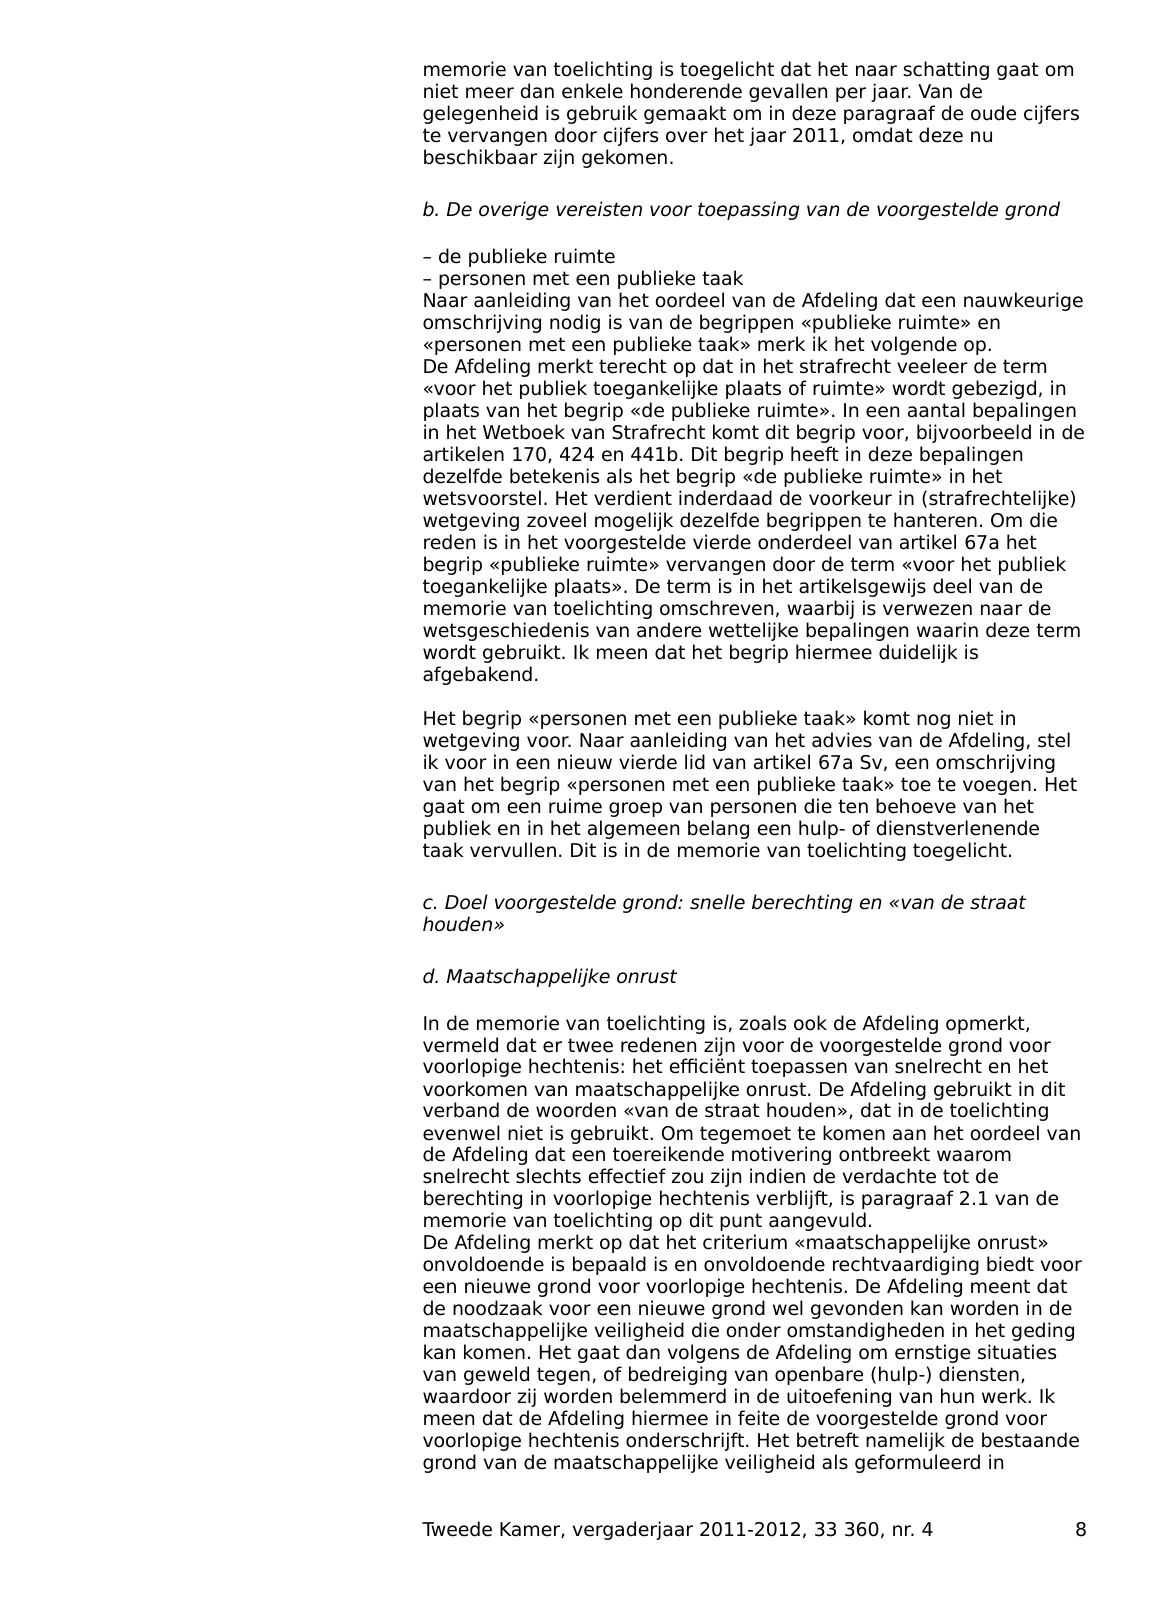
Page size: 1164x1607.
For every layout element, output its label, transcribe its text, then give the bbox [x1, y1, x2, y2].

text – personen met een publieke taak [422, 268, 1087, 290]
text Het begrip «personen met een publieke taak» komt nog niet in wetgeving voor. Naar aanleiding van het advies van de Afdeling, stel ik voor in een nieuw vierde lid van artikel 67a Sv, een omschrijving van het begrip «personen met een publieke taak» toe te voegen. Het gaat om een ruime groep van personen die ten behoeve van het publiek en in het algemeen belang een hulp- of dienstverlenende taak vervullen. Dit is in de memorie van toelichting toegelicht. [422, 708, 1087, 862]
text De Afdeling merkt op dat het criterium «maatschappelijke onrust» onvoldoende is bepaald is en onvoldoende rechtvaardiging biedt voor een nieuwe grond voor voorlopige hechtenis. De Afdeling meent dat de noodzaak voor een nieuwe grond wel gevonden kan worden in de maatschappelijke veiligheid die onder omstandigheden in het geding kan komen. Het gaat dan volgens de Afdeling om ernstige situaties van geweld tegen, of bedreiging van openbare (hulp-) diensten, waardoor zij worden belemmerd in de uitoefening van hun werk. Ik meen dat de Afdeling hiermee in feite de voorgestelde grond voor voorlopige hechtenis onderschrijft. Het betreft namelijk de bestaande grond van de maatschappelijke veiligheid als geformuleerd in [422, 1232, 1087, 1474]
text memorie van toelichting is toegelicht dat het naar schatting gaat om niet meer dan enkele honderende gevallen per jaar. Van de gelegenheid is gebruik gemaakt om in deze paragraaf de oude cijfers te vervangen door cijfers over het jaar 2011, omdat deze nu beschikbaar zijn gekomen. [422, 59, 1087, 169]
subtitle d. Maatschappelijke onrust [422, 966, 1087, 987]
text De Afdeling merkt terecht op dat in het strafrecht veeleer de term «voor het publiek toegankelijke plaats of ruimte» wordt gebezigd, in plaats van het begrip «de publieke ruimte». In een aantal bepalingen in het Wetboek van Strafrecht komt dit begrip voor, bijvoorbeeld in de artikelen 170, 424 en 441b. Dit begrip heeft in deze bepalingen dezelfde betekenis als het begrip «de publieke ruimte» in het wetsvoorstel. Het verdient inderdaad de voorkeur in (strafrechtelijke) wetgeving zoveel mogelijk dezelfde begrippen te hanteren. Om die reden is in het voorgestelde vierde onderdeel van artikel 67a het begrip «publieke ruimte» vervangen door de term «voor het publiek toegankelijke plaats». De term is in het artikelsgewijs deel van de memorie van toelichting omschreven, waarbij is verwezen naar de wetsgeschiedenis van andere wettelijke bepalingen waarin deze term wordt gebruikt. Ik meen dat het begrip hiermee duidelijk is afgebakend. [422, 356, 1087, 686]
subtitle c. Doel voorgestelde grond: snelle berechting en «van de straat houden» [422, 892, 1087, 936]
text Naar aanleiding van het oordeel van de Afdeling dat een nauwkeurige omschrijving nodig is van de begrippen «publieke ruimte» en «personen met een publieke taak» merk ik het volgende op. [422, 290, 1087, 356]
subtitle b. De overige vereisten voor toepassing van de voorgestelde grond [422, 199, 1087, 221]
text In de memorie van toelichting is, zoals ook de Afdeling opmerkt, vermeld dat er twee redenen zijn voor de voorgestelde grond voor voorlopige hechtenis: het efficiënt toepassen van snelrecht en het voorkomen van maatschappelijke onrust. De Afdeling gebruikt in dit verband de woorden «van de straat houden», dat in de toelichting evenwel niet is gebruikt. Om tegemoet te komen aan het oordeel van de Afdeling dat een toereikende motivering ontbreekt waarom snelrecht slechts effectief zou zijn indien de verdachte tot de berechting in voorlopige hechtenis verblijft, is paragraaf 2.1 van de memorie van toelichting op dit punt aangevuld. [422, 1012, 1087, 1232]
text – de publieke ruimte [422, 246, 1087, 268]
